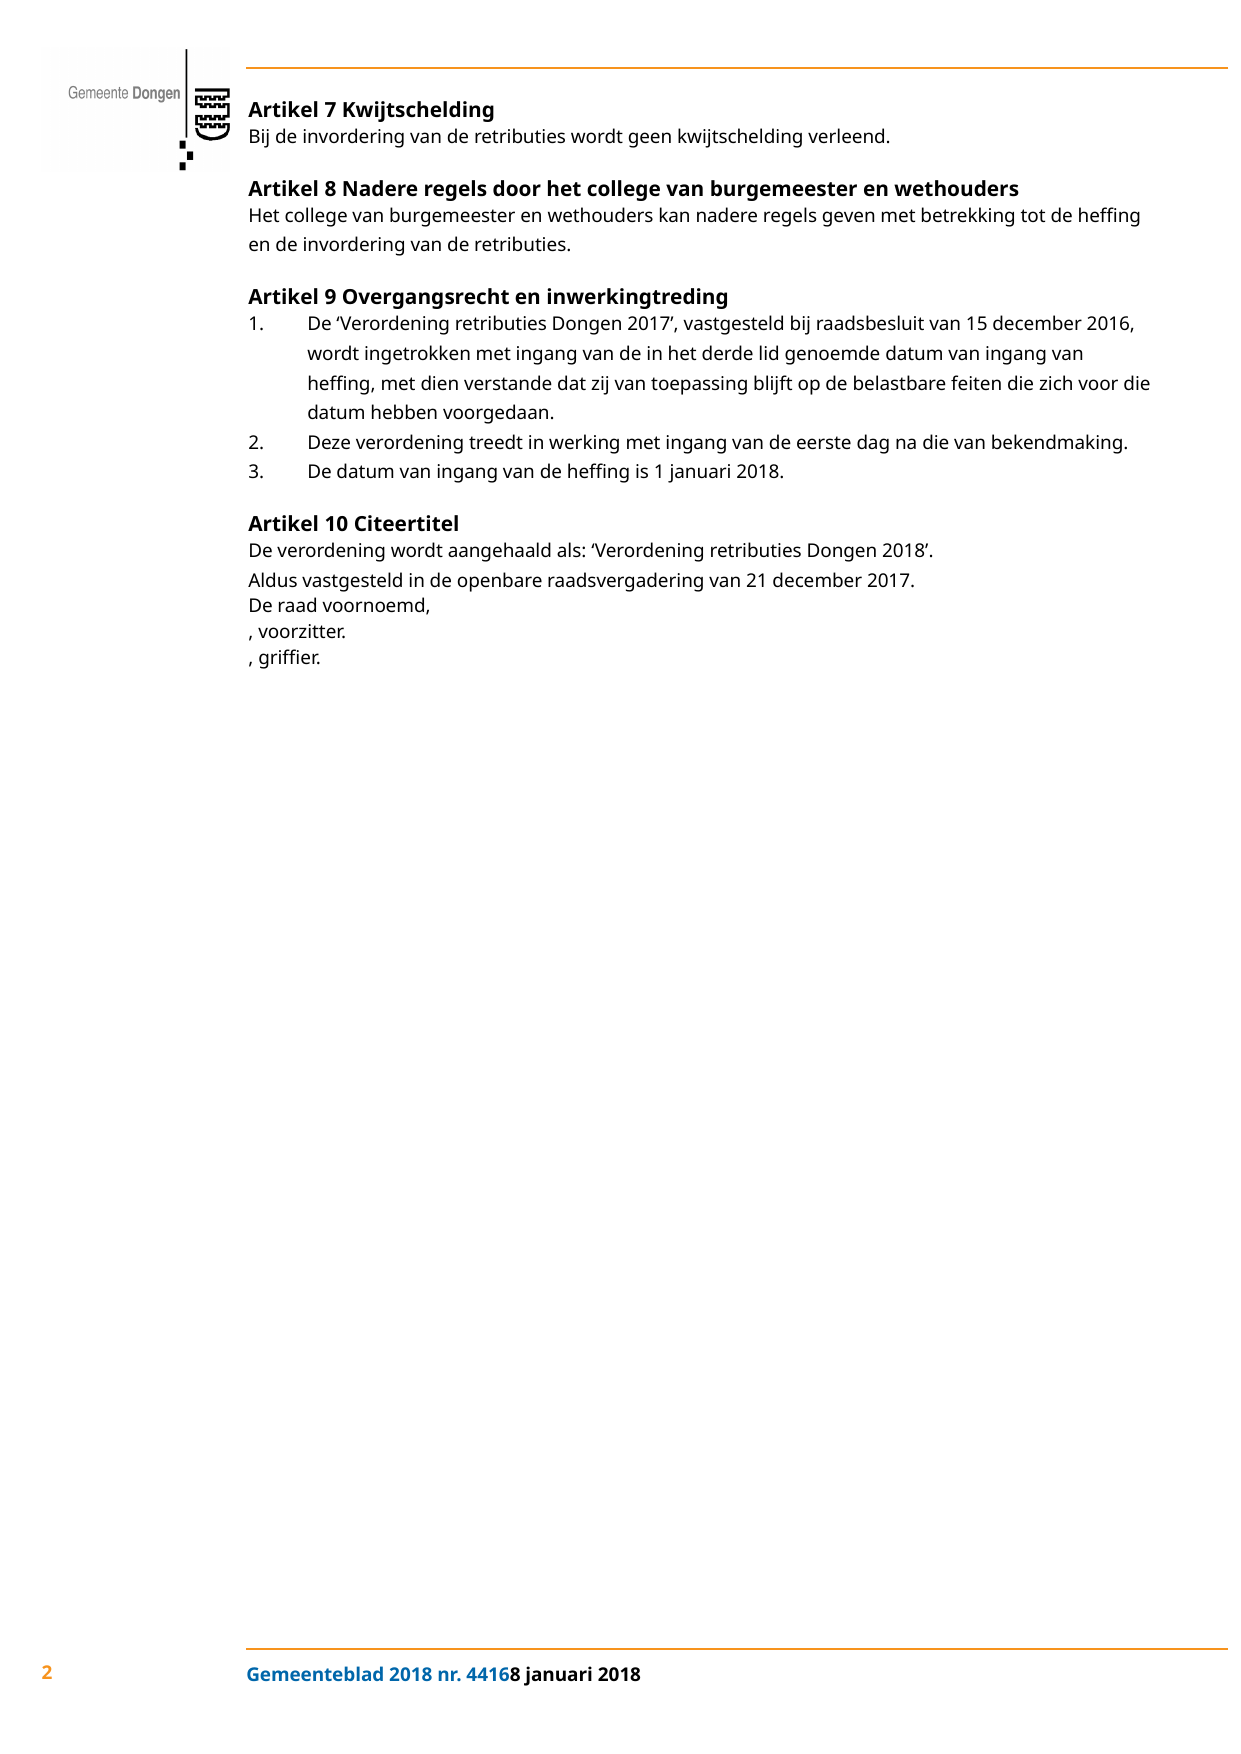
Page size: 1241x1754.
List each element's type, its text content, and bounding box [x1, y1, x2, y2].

text De raad voornoemd, [248, 593, 1152, 618]
list Deze verordening treedt in werking met ingang van de eerste dag na die van bekendmaking. [248, 429, 1152, 454]
picture [41, 47, 231, 172]
text Artikel 10 Citeertitel [248, 509, 1152, 537]
text Artikel 7 Kwijtschelding [248, 95, 1152, 123]
text De verordening wordt aangehaald als: ‘Verordening retributies Dongen 2018’. [248, 537, 1152, 563]
text Aldus vastgesteld in de openbare raadsvergadering van 21 december 2017. [248, 567, 1152, 593]
list De datum van ingang van de heffing is 1 januari 2018. [248, 458, 1152, 484]
text Het college van burgemeester en wethouders kan nadere regels geven met betrekking tot de heffing en de invordering van de retributies. [248, 202, 1152, 257]
list De ‘Verordening retributies Dongen 2017’, vastgesteld bij raadsbesluit van 15 december 2016, wordt ingetrokken met ingang van de in het derde lid genoemde datum van ingang van heffing, met dien verstande dat zij van toepassing blijft op de belastbare feiten die zich voor die datum hebben voorgedaan. [248, 311, 1152, 425]
text Artikel 8 Nadere regels door het college van burgemeester en wethouders [248, 174, 1152, 202]
text Bij de invordering van de retributies wordt geen kwijtschelding verleend. [248, 123, 1152, 149]
text , griffier. [248, 644, 1152, 670]
text Artikel 9 Overgangsrecht en inwerkingtreding [248, 282, 1152, 311]
text , voorzitter. [248, 618, 1152, 644]
